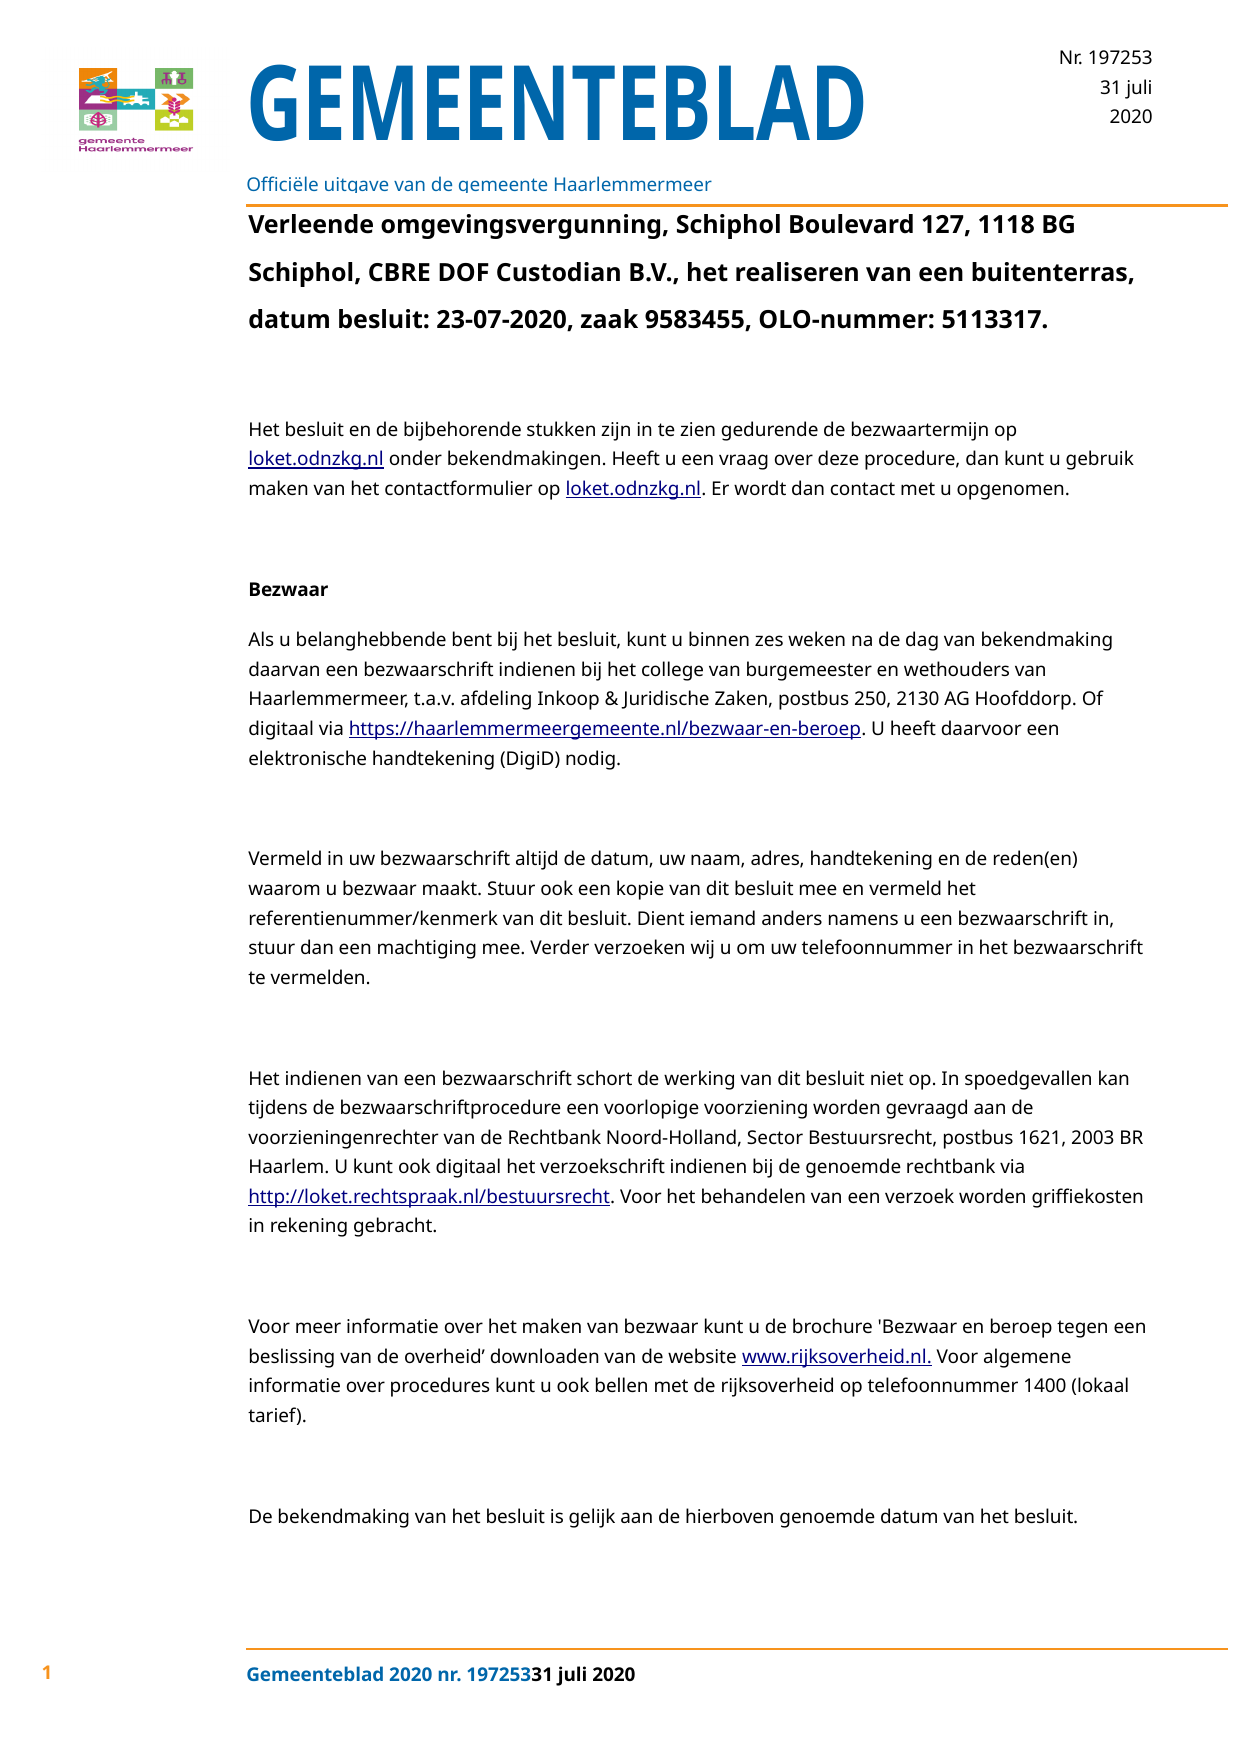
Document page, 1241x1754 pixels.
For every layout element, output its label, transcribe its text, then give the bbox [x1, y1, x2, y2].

text Als u belanghebbende bent bij het besluit, kunt u binnen zes weken na de dag van bekendmaking daarvan een bezwaarschrift indienen bij het college van burgemeester en wethouders van Haarlemmermeer, t.a.v. afdeling Inkoop & Juridische Zaken, postbus 250, 2130 AG Hoofddorp. Of digitaal via https://haarlemmermeergemeente.nl/bezwaar-en-beroep. U heeft daarvoor een elektronische handtekening (DigiD) nodig. [248, 626, 1152, 770]
text Het besluit en de bijbehorende stukken zijn in te zien gedurende de bezwaartermijn op loket.odnzkg.nl onder bekendmakingen. Heeft u een vraag over deze procedure, dan kunt u gebruik maken van het contactformulier op loket.odnzkg.nl. Er wordt dan contact met u opgenomen. [248, 416, 1152, 501]
picture [41, 47, 231, 172]
text Verleende omgevingsvergunning, Schiphol Boulevard 127, 1118 BG Schiphol, CBRE DOF Custodian B.V., het realiseren van een buitenterras, datum besluit: 23-07-2020, zaak 9583455, OLO-nummer: 5113317. [248, 207, 1152, 336]
text Voor meer informatie over het maken van bezwaar kunt u de brochure 'Bezwaar en beroep tegen een beslissing van de overheid’ downloaden van de website www.rijksoverheid.nl. Voor algemene informatie over procedures kunt u ook bellen met de rijksoverheid op telefoonnummer 1400 (lokaal tarief). [248, 1313, 1152, 1428]
text Bezwaar [248, 576, 1152, 602]
text Vermeld in uw bezwaarschrift altijd de datum, uw naam, adres, handtekening en de reden(en) waarom u bezwaar maakt. Stuur ook een kopie van dit besluit mee en vermeld het referentienummer/kenmerk van dit besluit. Dient iemand anders namens u een bezwaarschrift in, stuur dan een machtiging mee. Verder verzoeken wij u om uw telefoonnummer in het bezwaarschrift te vermelden. [248, 846, 1152, 989]
text De bekendmaking van het besluit is gelijk aan de hierboven genoemde datum van het besluit. [248, 1503, 1152, 1529]
text Het indienen van een bezwaarschrift schort de werking van dit besluit niet op. In spoedgevallen kan tijdens de bezwaarschriftprocedure een voorlopige voorziening worden gevraagd aan de voorzieningenrechter van de Rechtbank Noord-Holland, Sector Bestuursrecht, postbus 1621, 2003 BR Haarlem. U kunt ook digitaal het verzoekschrift indienen bij de genoemde rechtbank via http://loket.rechtspraak.nl/bestuursrecht. Voor het behandelen van een verzoek worden griffiekosten in rekening gebracht. [248, 1065, 1152, 1238]
